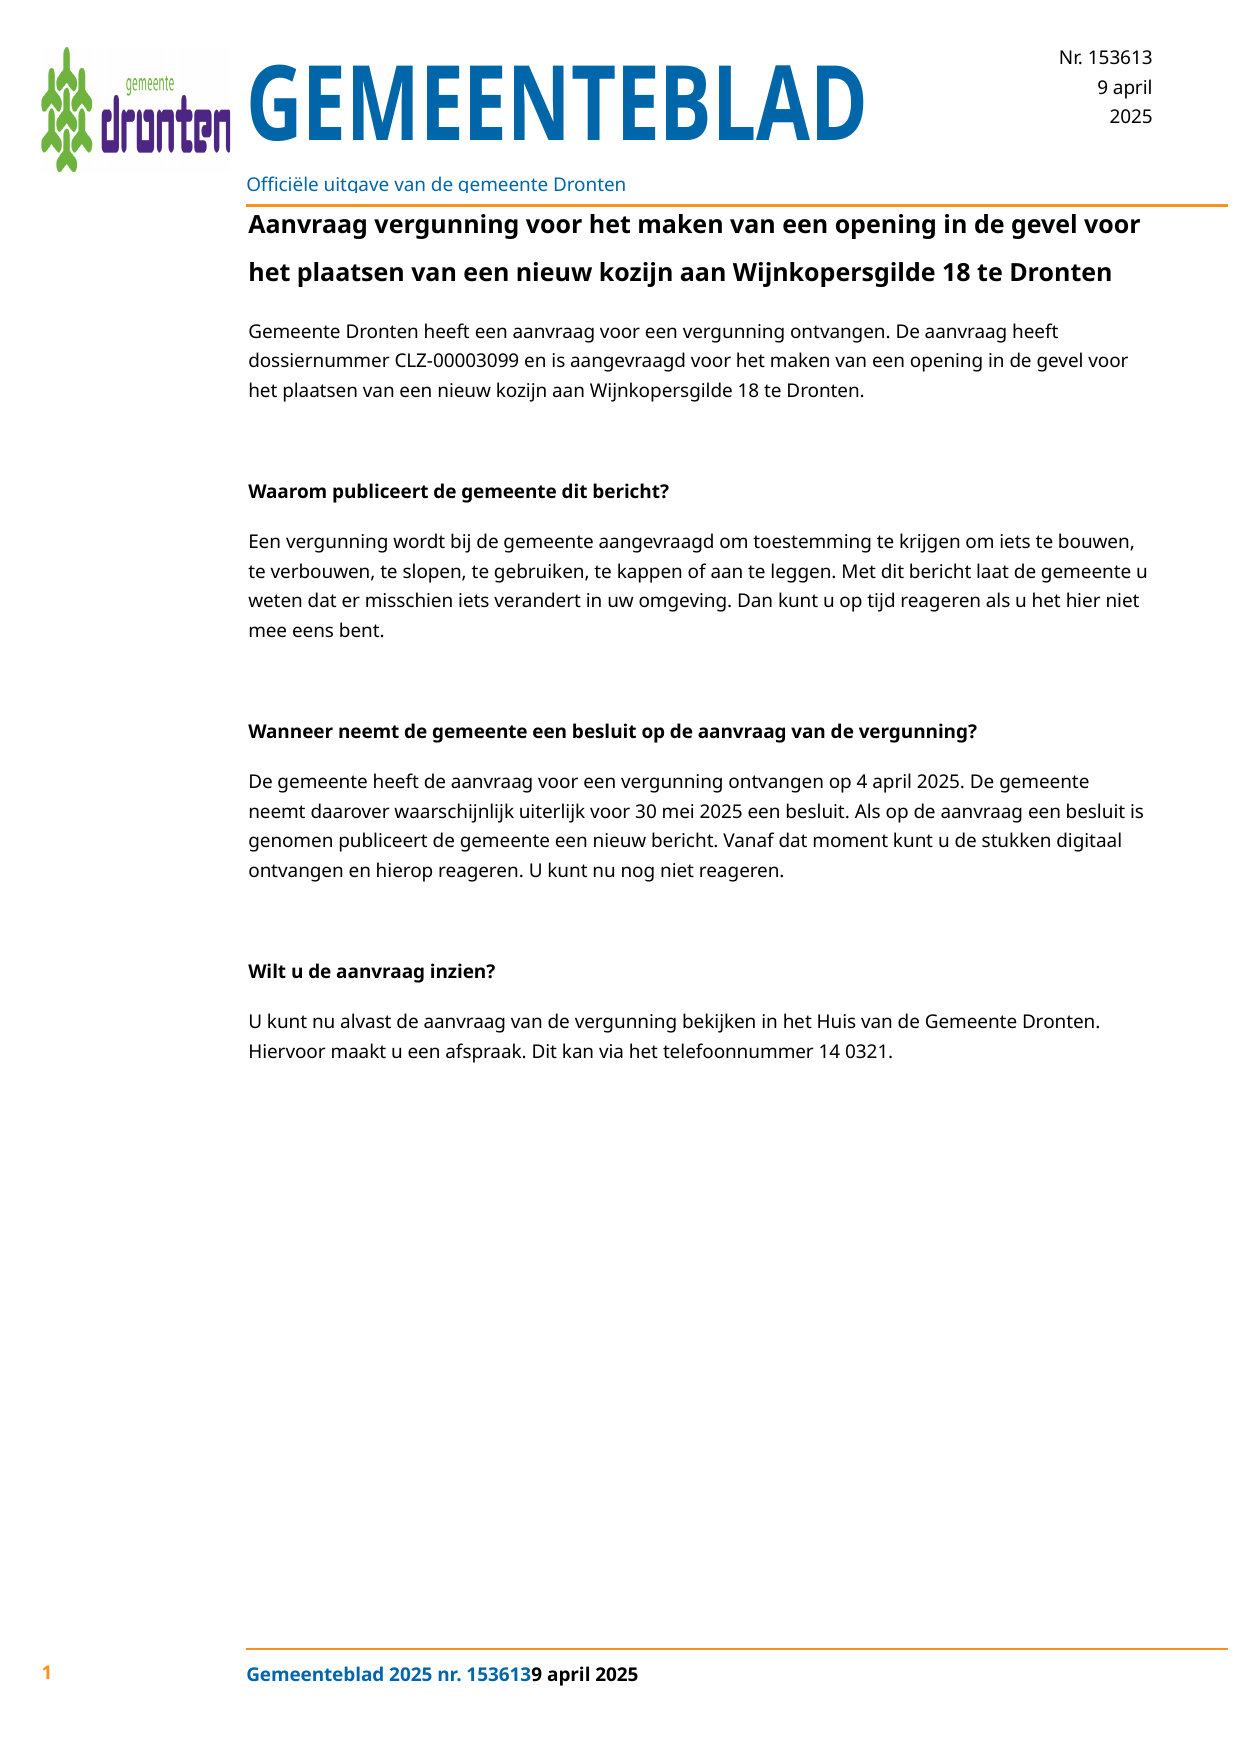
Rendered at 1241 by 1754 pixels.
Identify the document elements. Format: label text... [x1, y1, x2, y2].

text Een vergunning wordt bij de gemeente aangevraagd om toestemming te krijgen om iets te bouwen, te verbouwen, te slopen, te gebruiken, te kappen of aan te leggen. Met dit bericht laat de gemeente u weten dat er misschien iets verandert in uw omgeving. Dan kunt u op tijd reageren als u het hier niet mee eens bent. [248, 528, 1152, 643]
text Wilt u de aanvraag inzien? [248, 958, 1152, 984]
picture [41, 47, 231, 172]
text U kunt nu alvast de aanvraag van de vergunning bekijken in het Huis van de Gemeente Dronten. Hiervoor maakt u een afspraak. Dit kan via het telefoonnummer 14 0321. [248, 1008, 1152, 1064]
text Gemeente Dronten heeft een aanvraag voor een vergunning ontvangen. De aanvraag heeft dossiernummer CLZ-00003099 en is aangevraagd voor het maken van een opening in de gevel voor het plaatsen van een nieuw kozijn aan Wijnkopersgilde 18 te Dronten. [248, 318, 1152, 403]
text De gemeente heeft de aanvraag voor een vergunning ontvangen op 4 april 2025. De gemeente neemt daarover waarschijnlijk uiterlijk voor 30 mei 2025 een besluit. Als op de aanvraag een besluit is genomen publiceert de gemeente een nieuw bericht. Vanaf dat moment kunt u de stukken digitaal ontvangen en hierop reageren. U kunt nu nog niet reageren. [248, 768, 1152, 883]
text Wanneer neemt de gemeente een besluit op de aanvraag van de vergunning? [248, 718, 1152, 744]
text Aanvraag vergunning voor het maken van een opening in de gevel voor het plaatsen van een nieuw kozijn aan Wijnkopersgilde 18 te Dronten [248, 207, 1152, 288]
text Waarom publiceert de gemeente dit bericht? [248, 478, 1152, 504]
